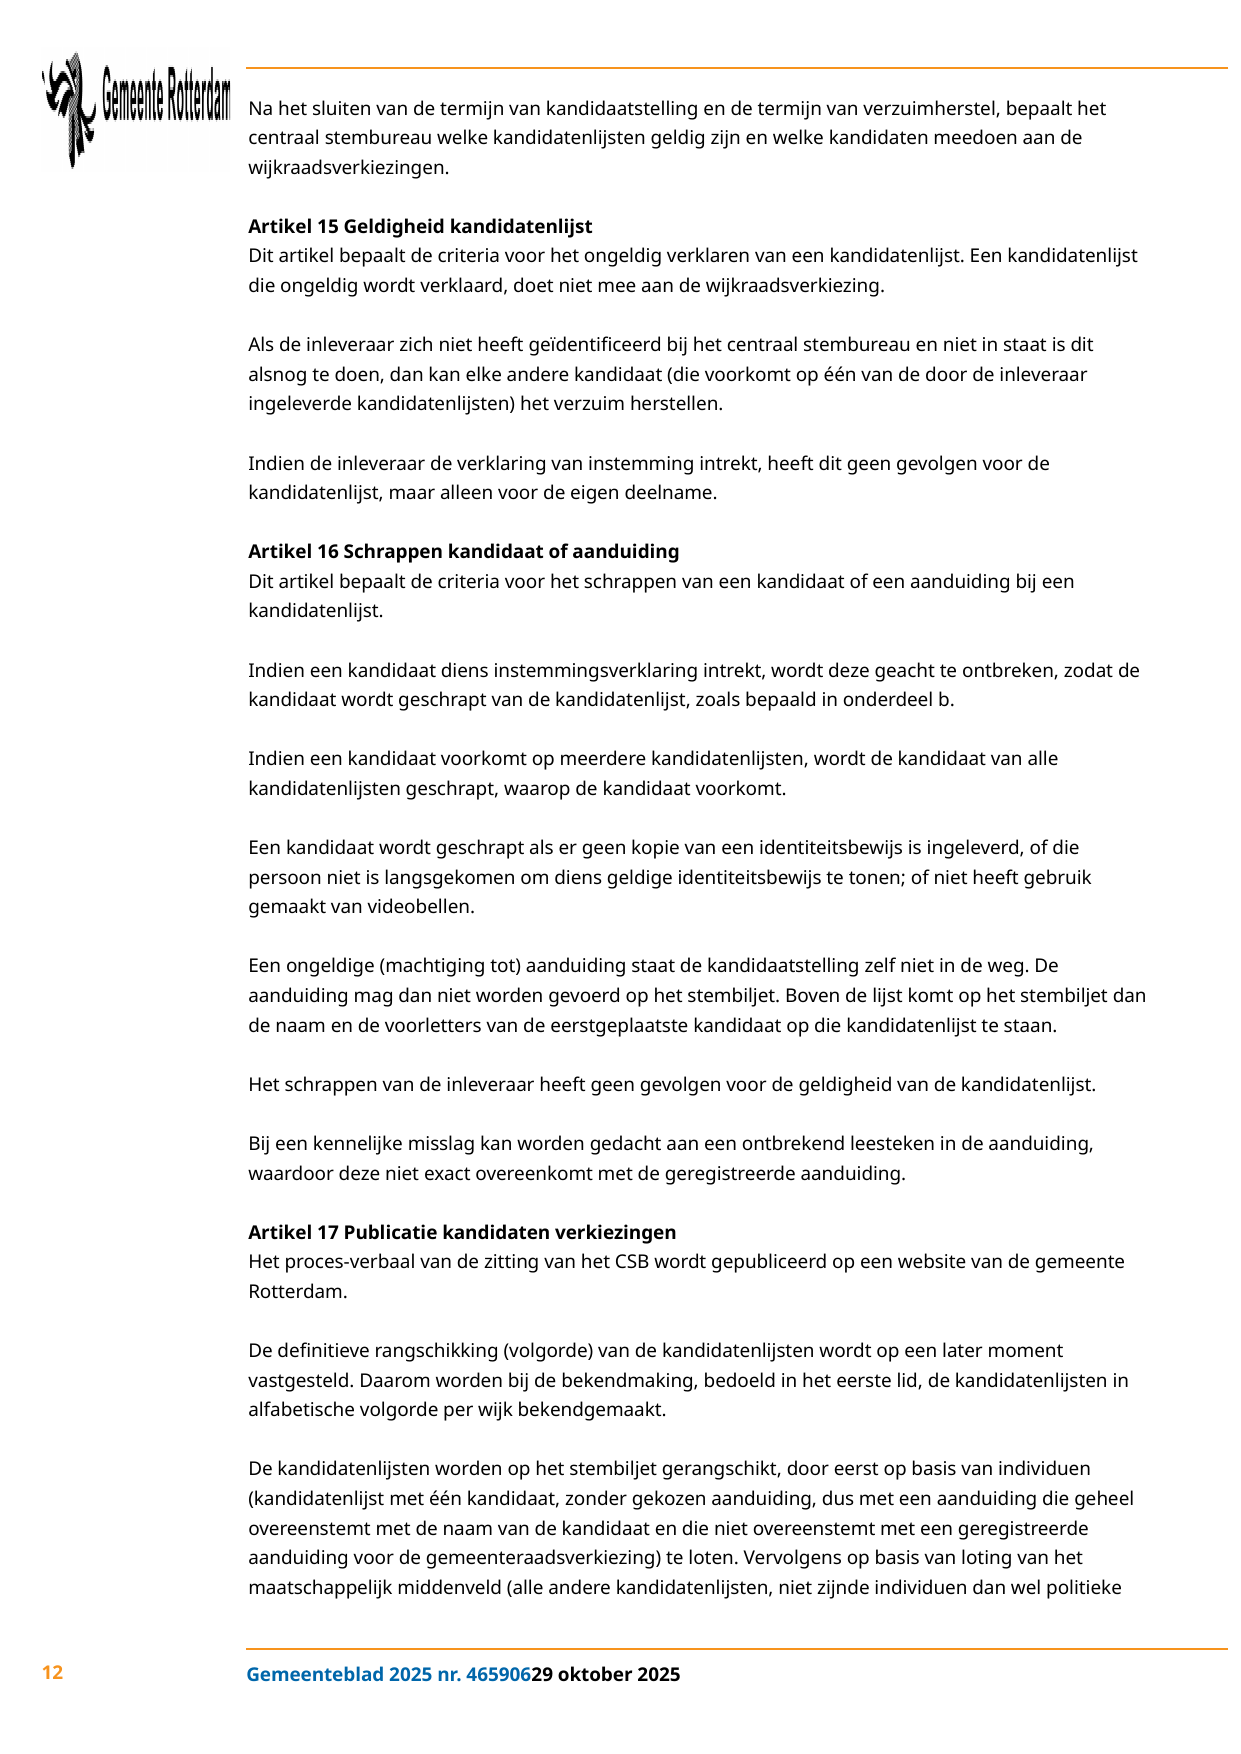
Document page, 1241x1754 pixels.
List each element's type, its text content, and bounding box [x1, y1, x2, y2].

text Indien de inleveraar de verklaring van instemming intrekt, heeft dit geen gevolgen voor de kandidatenlijst, maar alleen voor de eigen deelname. [248, 450, 1152, 505]
text Artikel 16 Schrappen kandidaat of aanduiding [248, 538, 1152, 564]
text Een kandidaat wordt geschrapt als er geen kopie van een identiteitsbewijs is ingeleverd, of die persoon niet is langsgekomen om diens geldige identiteitsbewijs te tonen; of niet heeft gebruik gemaakt van videobellen. [248, 834, 1152, 919]
text Artikel 15 Geldigheid kandidatenlijst [248, 213, 1152, 239]
text Dit artikel bepaalt de criteria voor het schrappen van een kandidaat of een aanduiding bij een kandidatenlijst. [248, 568, 1152, 623]
text Indien een kandidaat voorkomt op meerdere kandidatenlijsten, wordt de kandidaat van alle kandidatenlijsten geschrapt, waarop de kandidaat voorkomt. [248, 746, 1152, 801]
picture [41, 47, 231, 172]
text Als de inleveraar zich niet heeft geïdentificeerd bij het centraal stembureau en niet in staat is dit alsnog te doen, dan kan elke andere kandidaat (die voorkomt op één van de door de inleveraar ingeleverde kandidatenlijsten) het verzuim herstellen. [248, 331, 1152, 416]
text Het proces-verbaal van de zitting van het CSB wordt gepubliceerd op een website van de gemeente Rotterdam. [248, 1248, 1152, 1304]
text Artikel 17 Publicatie kandidaten verkiezingen [248, 1219, 1152, 1245]
text Het schrappen van de inleveraar heeft geen gevolgen voor de geldigheid van de kandidatenlijst. [248, 1071, 1152, 1097]
text Na het sluiten van de termijn van kandidaatstelling en de termijn van verzuimherstel, bepaalt het centraal stembureau welke kandidatenlijsten geldig zijn en welke kandidaten meedoen aan de wijkraadsverkiezingen. [248, 95, 1152, 180]
text De kandidatenlijsten worden op het stembiljet gerangschikt, door eerst op basis van individuen (kandidatenlijst met één kandidaat, zonder gekozen aanduiding, dus met een aanduiding die geheel overeenstemt met de naam van de kandidaat en die niet overeenstemt met een geregistreerde aanduiding voor de gemeenteraadsverkiezing) te loten. Vervolgens op basis van loting van het maatschappelijk middenveld (alle andere kandidatenlijsten, niet zijnde individuen dan wel politieke [248, 1456, 1152, 1600]
text Een ongeldige (machtiging tot) aanduiding staat de kandidaatstelling zelf niet in de weg. De aanduiding mag dan niet worden gevoerd op het stembiljet. Boven de lijst komt op het stembiljet dan de naam en de voorletters van de eerstgeplaatste kandidaat op die kandidatenlijst te staan. [248, 953, 1152, 1038]
text Dit artikel bepaalt de criteria voor het ongeldig verklaren van een kandidatenlijst. Een kandidatenlijst die ongeldig wordt verklaard, doet niet mee aan de wijkraadsverkiezing. [248, 243, 1152, 298]
text Bij een kennelijke misslag kan worden gedacht aan een ontbrekend leesteken in de aanduiding, waardoor deze niet exact overeenkomt met de geregistreerde aanduiding. [248, 1130, 1152, 1186]
text De definitieve rangschikking (volgorde) van de kandidatenlijsten wordt op een later moment vastgesteld. Daarom worden bij de bekendmaking, bedoeld in het eerste lid, de kandidatenlijsten in alfabetische volgorde per wijk bekendgemaakt. [248, 1337, 1152, 1422]
text Indien een kandidaat diens instemmingsverklaring intrekt, wordt deze geacht te ontbreken, zodat de kandidaat wordt geschrapt van de kandidatenlijst, zoals bepaald in onderdeel b. [248, 657, 1152, 712]
